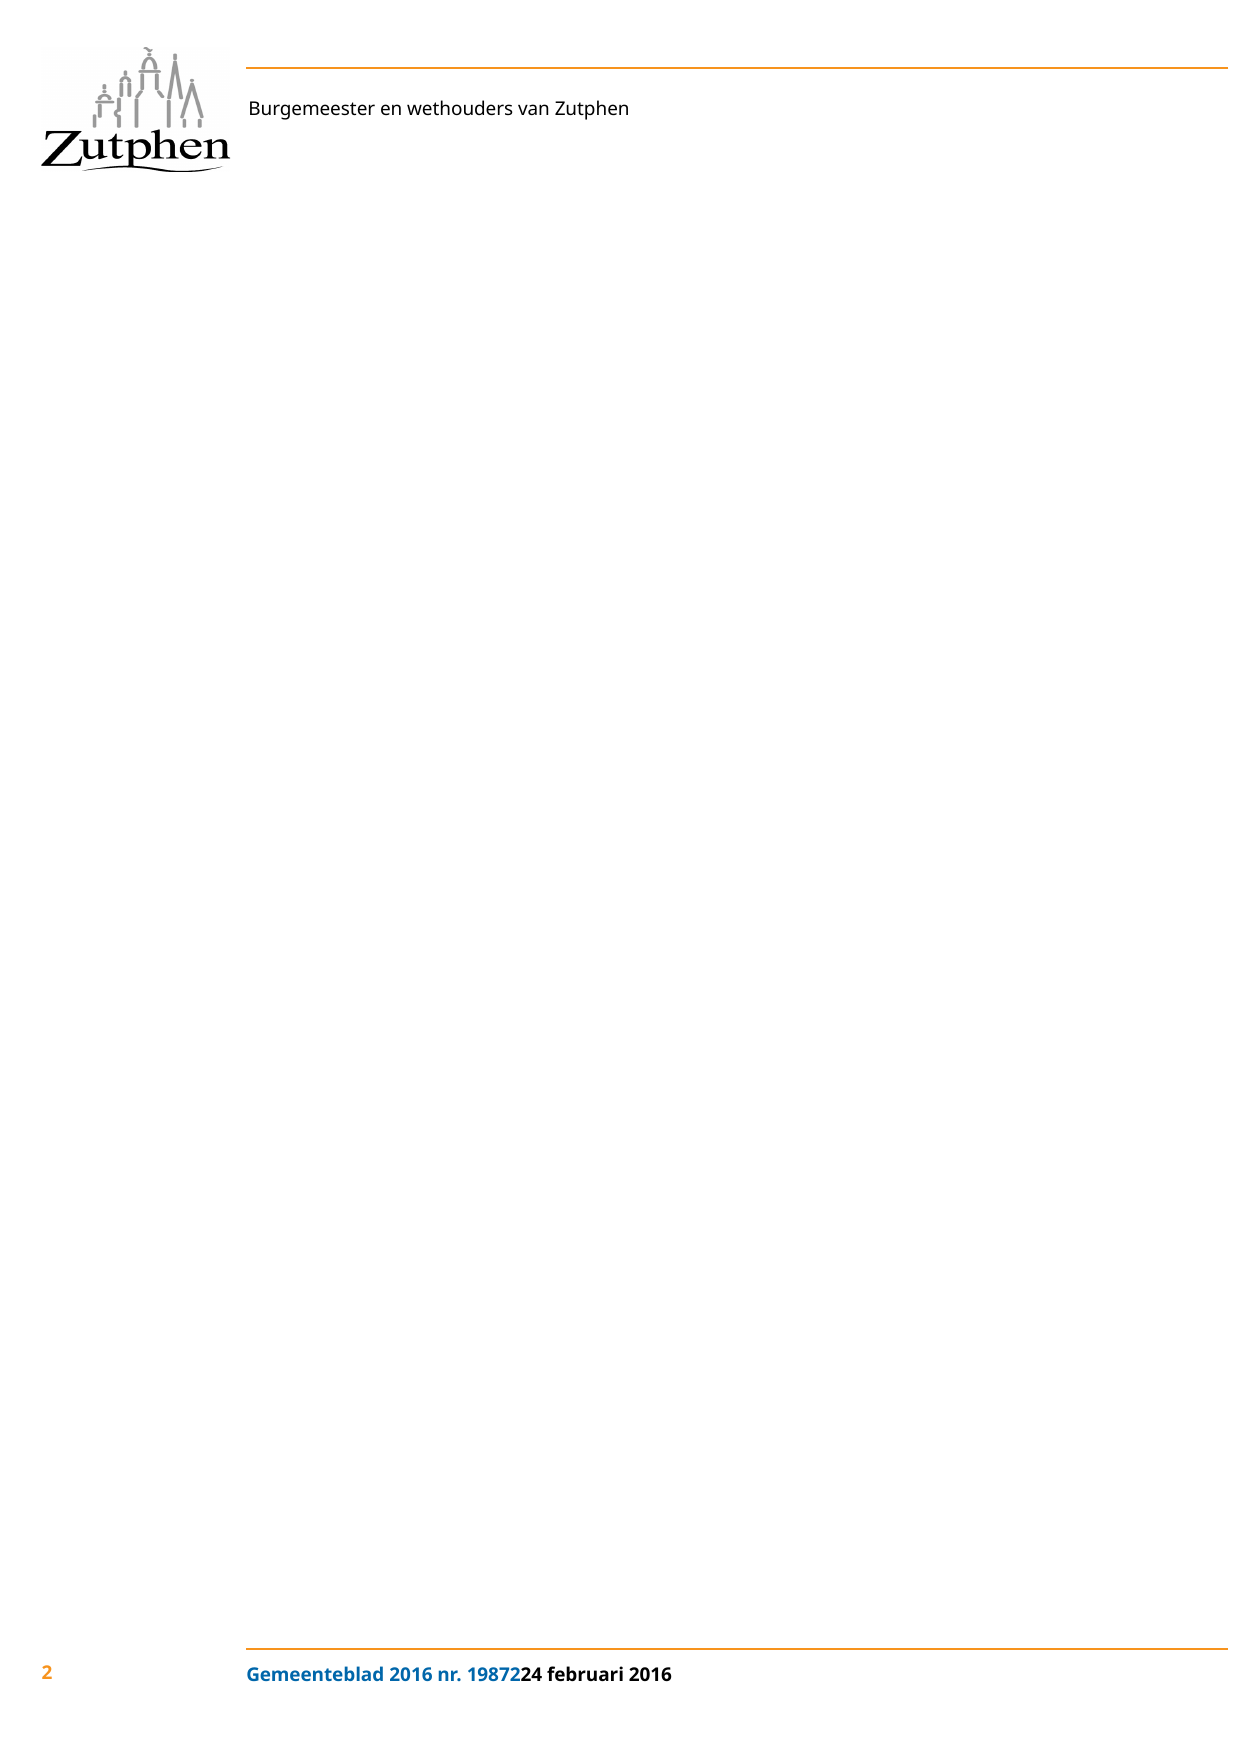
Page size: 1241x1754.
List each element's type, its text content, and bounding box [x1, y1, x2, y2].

text Burgemeester en wethouders van Zutphen [248, 95, 1152, 121]
picture [41, 47, 231, 172]
